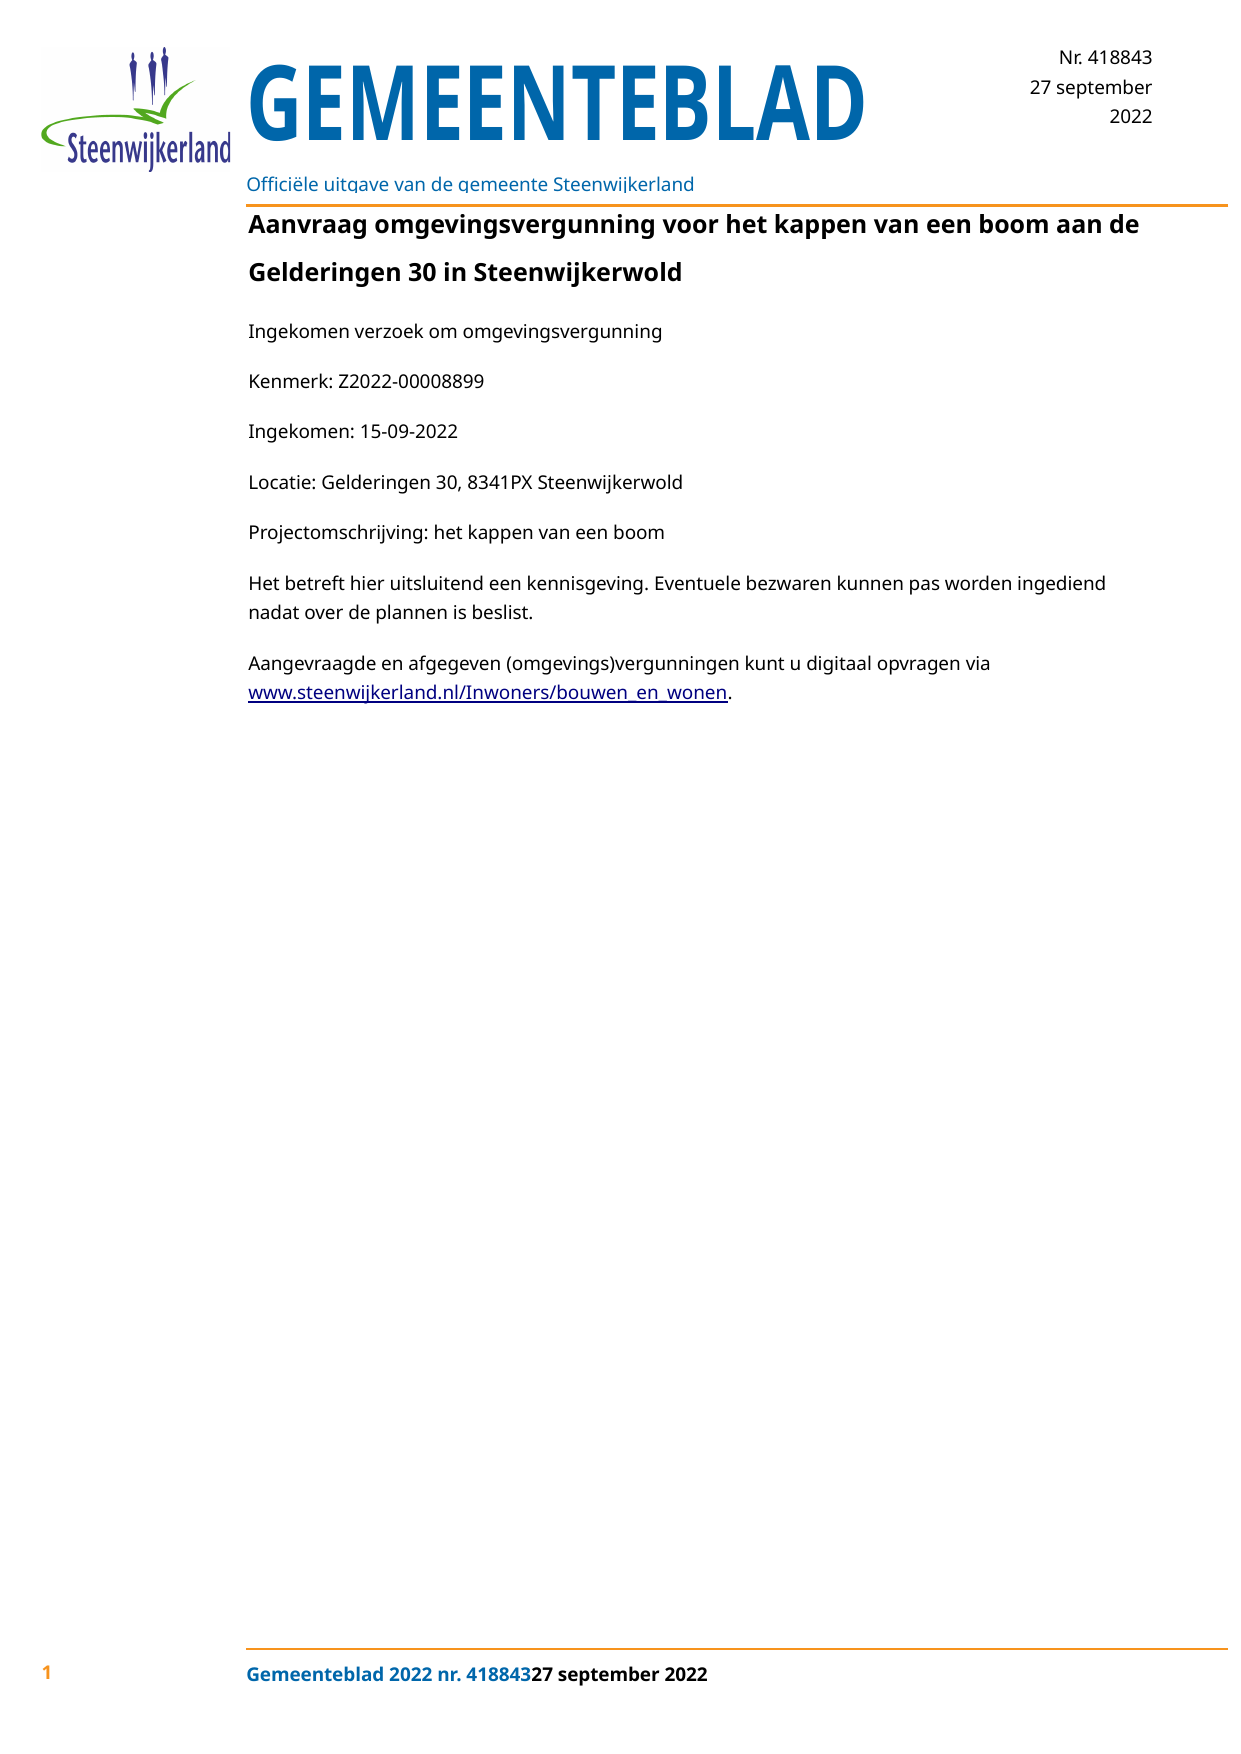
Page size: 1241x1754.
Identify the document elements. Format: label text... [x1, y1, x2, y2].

text Ingekomen: 15-09-2022 [248, 419, 1152, 444]
text Aanvraag omgevingsvergunning voor het kappen van een boom aan de Gelderingen 30 in Steenwijkerwold [248, 207, 1152, 288]
text Het betreft hier uitsluitend een kennisgeving. Eventuele bezwaren kunnen pas worden ingediend nadat over de plannen is beslist. [248, 570, 1152, 625]
text Projectomschrijving: het kappen van een boom [248, 519, 1152, 545]
picture [41, 47, 231, 172]
text Kenmerk: Z2022-00008899 [248, 368, 1152, 394]
text Aangevraagde en afgegeven (omgevings)vergunningen kunt u digitaal opvragen via www.steenwijkerland.nl/Inwoners/bouwen_en_wonen. [248, 650, 1152, 705]
text Locatie: Gelderingen 30, 8341PX Steenwijkerwold [248, 469, 1152, 495]
text Ingekomen verzoek om omgevingsvergunning [248, 318, 1152, 344]
